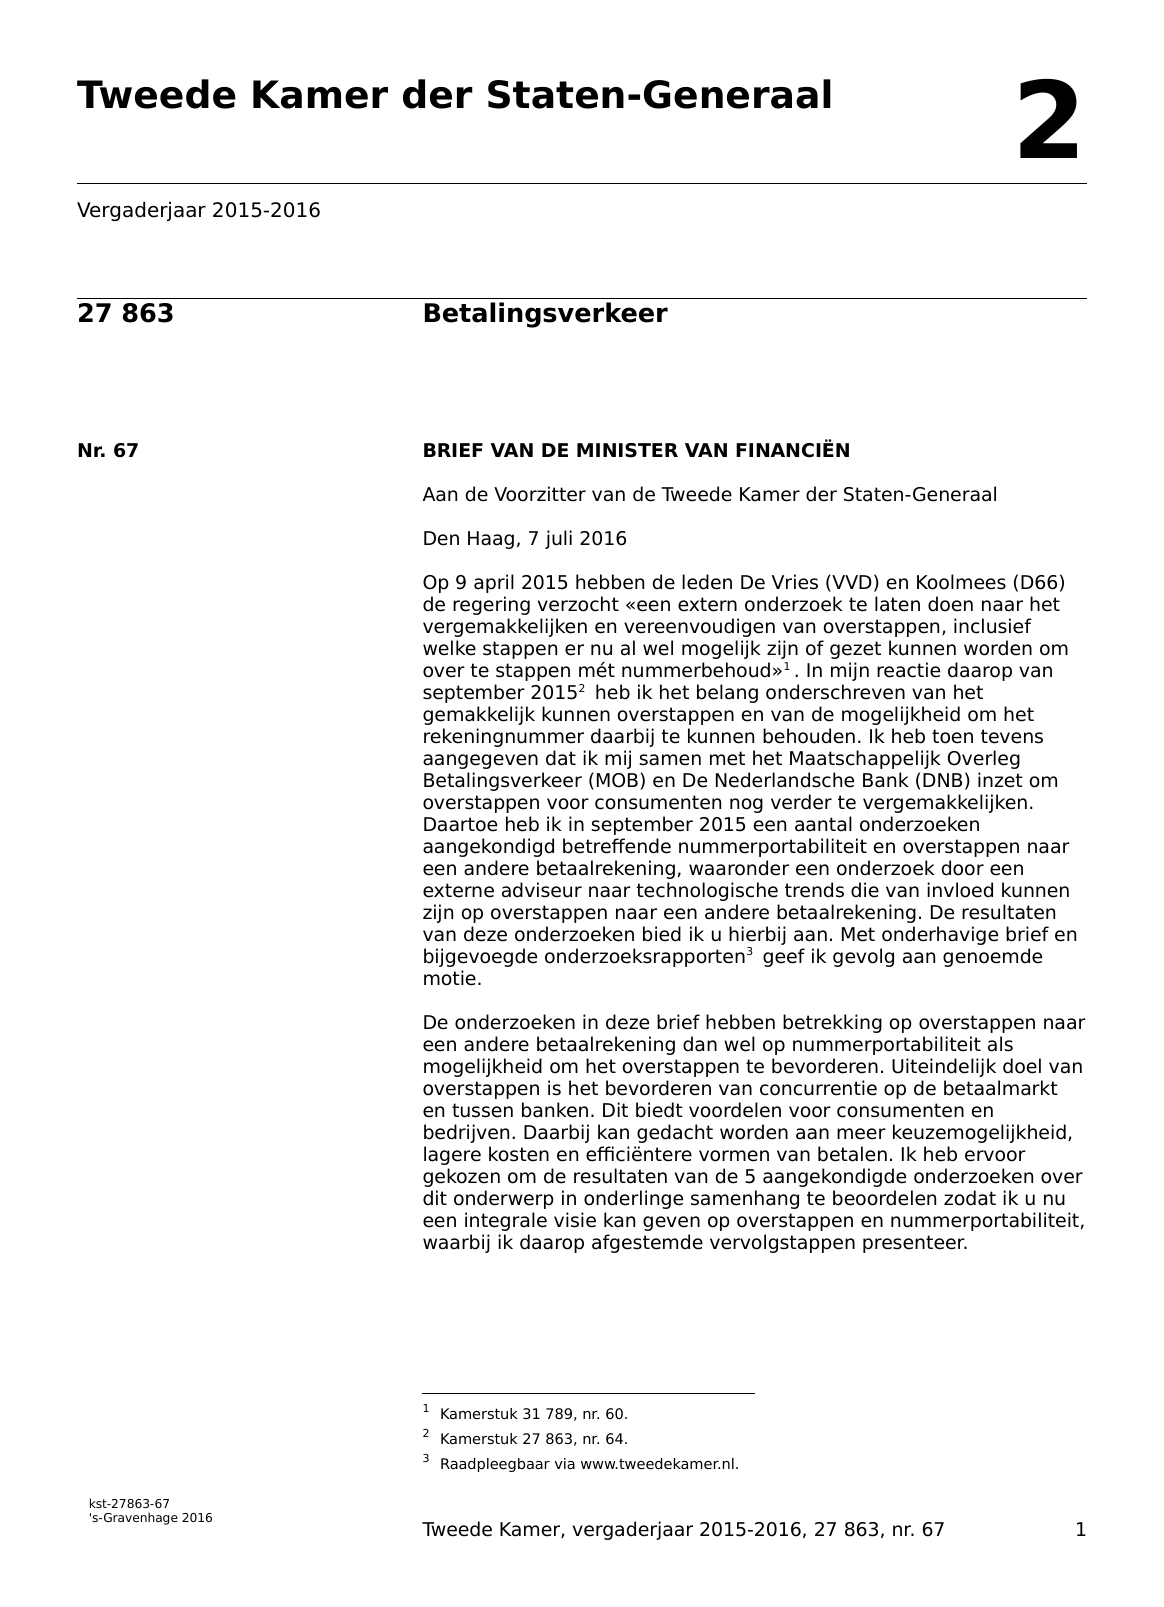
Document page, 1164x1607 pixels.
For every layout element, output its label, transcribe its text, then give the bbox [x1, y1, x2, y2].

text Kamerstuk 27 863, nr. 64. [422, 1427, 1087, 1449]
text Kamerstuk 31 789, nr. 60. [422, 1402, 1087, 1424]
subtitle Nr. 67 BRIEF VAN DE MINISTER VAN FINANCIËN [77, 440, 1087, 462]
text Den Haag, 7 juli 2016 [422, 528, 1087, 550]
table_cell Vergaderjaar 2015-2016 [77, 184, 1087, 298]
subtitle 27 863 Betalingsverkeer [77, 299, 1087, 329]
text Raadpleegbaar via www.tweedekamer.nl. [422, 1452, 1087, 1474]
text De onderzoeken in deze brief hebben betrekking op overstappen naar een andere betaalrekening dan wel op nummerportabiliteit als mogelijkheid om het overstappen te bevorderen. Uiteindelijk doel van overstappen is het bevorderen van concurrentie op de betaalmarkt en tussen banken. Dit biedt voordelen voor consumenten en bedrijven. Daarbij kan gedacht worden aan meer keuzemogelijkheid, lagere kosten en efficiëntere vormen van betalen. Ik heb ervoor gekozen om de resultaten van de 5 aangekondigde onderzoeken over dit onderwerp in onderlinge samenhang te beoordelen zodat ik u nu een integrale visie kan geven op overstappen en nummerportabiliteit, waarbij ik daarop afgestemde vervolgstappen presenteer. [422, 1012, 1087, 1254]
table_header Tweede Kamer der Staten-Generaal [77, 59, 886, 183]
table_header 2 [886, 59, 1087, 183]
text Aan de Voorzitter van de Tweede Kamer der Staten-Generaal [422, 484, 1087, 506]
text kst-27863-67 [88, 1497, 323, 1511]
text 's-Gravenhage 2016 [88, 1511, 323, 1525]
text Op 9 april 2015 hebben de leden De Vries (VVD) en Koolmees (D66) de regering verzocht «een extern onderzoek te laten doen naar het vergemakkelijken en vereenvoudigen van overstappen, inclusief welke stappen er nu al wel mogelijk zijn of gezet kunnen worden om over te stappen mét nummerbehoud». In mijn reactie daarop van september 2015 heb ik het belang onderschreven van het gemakkelijk kunnen overstappen en van de mogelijkheid om het rekeningnummer daarbij te kunnen behouden. Ik heb toen tevens aangegeven dat ik mij samen met het Maatschappelijk Overleg Betalingsverkeer (MOB) en De Nederlandsche Bank (DNB) inzet om overstappen voor consumenten nog verder te vergemakkelijken. Daartoe heb ik in september 2015 een aantal onderzoeken aangekondigd betreffende nummerportabiliteit en overstappen naar een andere betaalrekening, waaronder een onderzoek door een externe adviseur naar technologische trends die van invloed kunnen zijn op overstappen naar een andere betaalrekening. De resultaten van deze onderzoeken bied ik u hierbij aan. Met onderhavige brief en bijgevoegde onderzoeksrapporten geef ik gevolg aan genoemde motie. [422, 572, 1087, 990]
